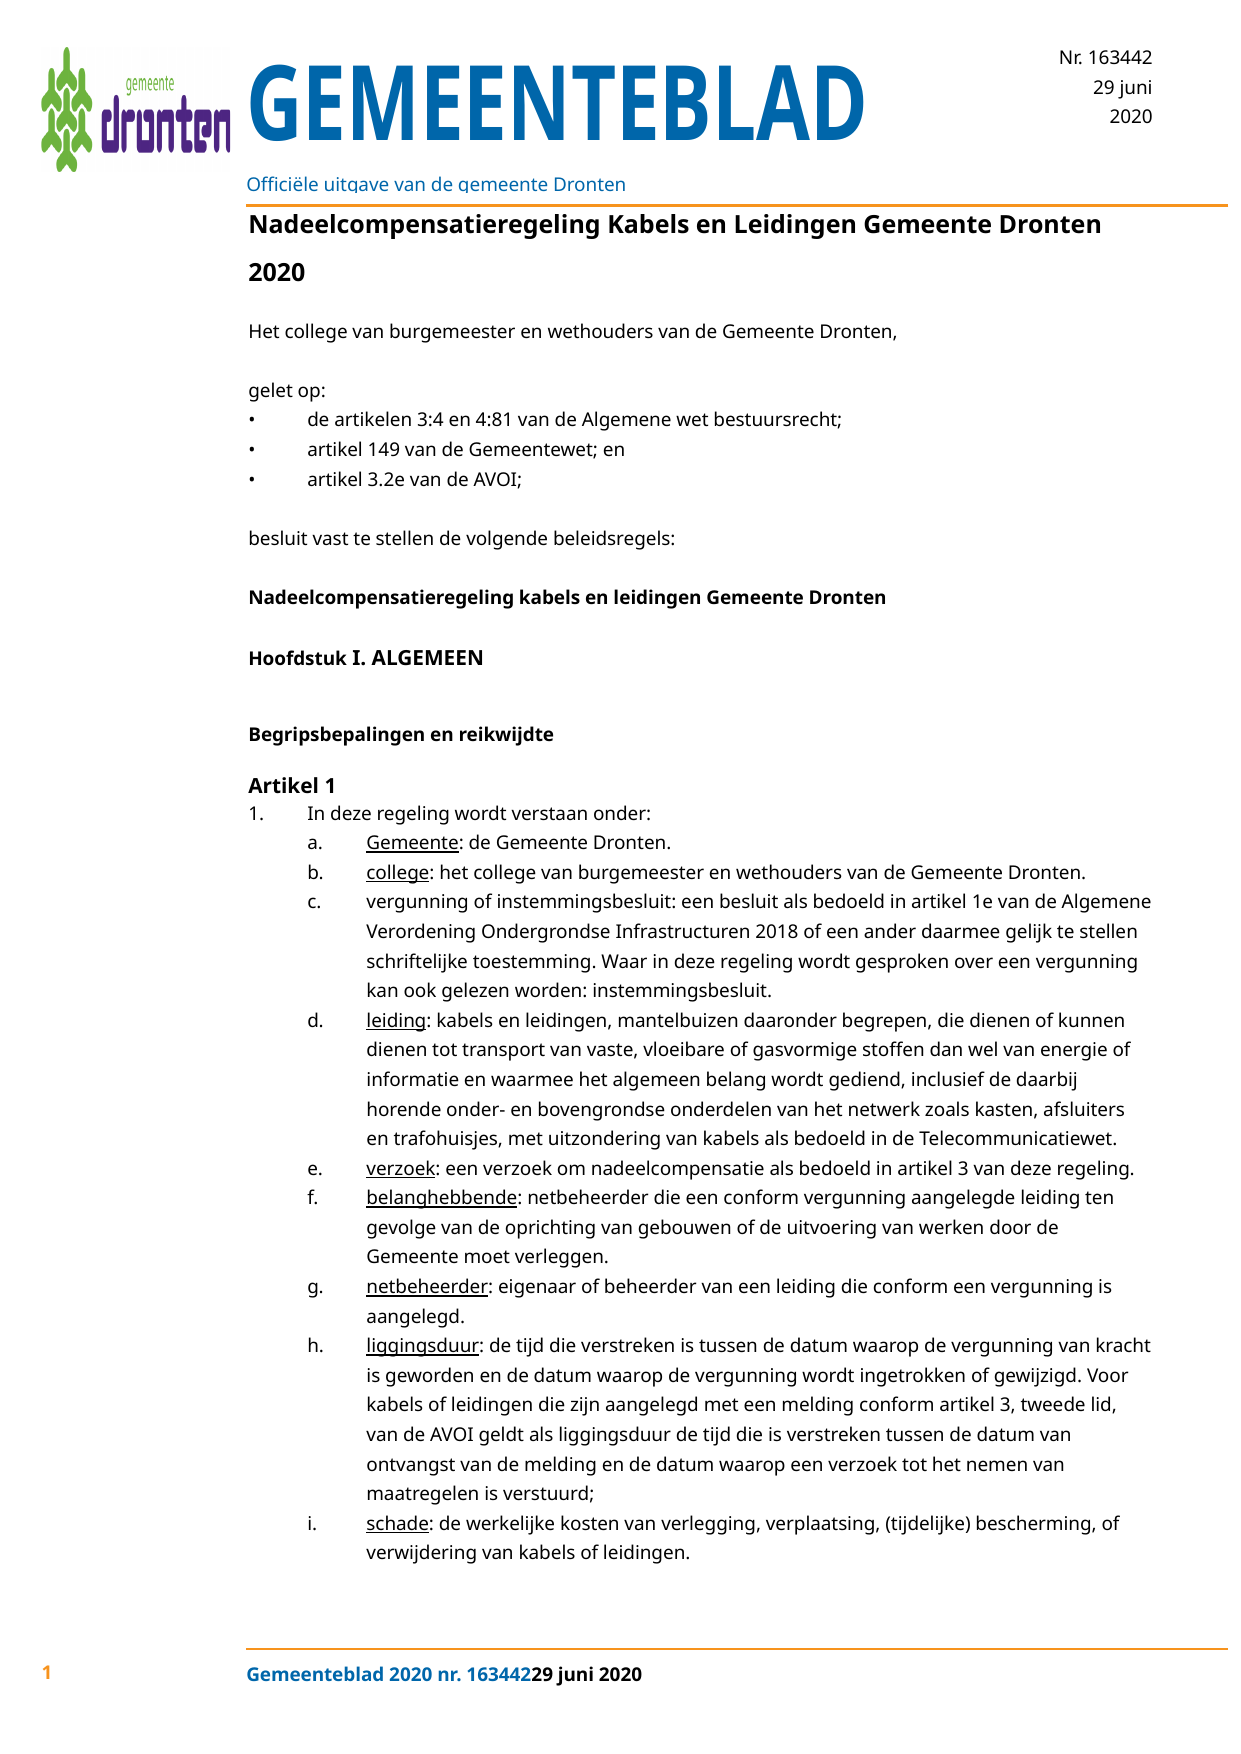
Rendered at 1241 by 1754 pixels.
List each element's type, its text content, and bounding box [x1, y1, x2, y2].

text Begripsbepalingen en reikwijdte [248, 721, 1152, 747]
text Het college van burgemeester en wethouders van de Gemeente Dronten, [248, 318, 1152, 344]
list verzoek: een verzoek om nadeelcompensatie als bedoeld in artikel 3 van deze regeling. [307, 1155, 1152, 1181]
list Gemeente: de Gemeente Dronten. [307, 829, 1152, 855]
text Nadeelcompensatieregeling Kabels en Leidingen Gemeente Dronten 2020 [248, 207, 1152, 288]
list de artikelen 3:4 en 4:81 van de Algemene wet bestuursrecht; [248, 407, 1152, 432]
list belanghebbende: netbeheerder die een conform vergunning aangelegde leiding ten gevolge van de oprichting van gebouwen of de uitvoering van werken door de Gemeente moet verleggen. [307, 1184, 1152, 1269]
picture [41, 47, 231, 172]
list netbeheerder: eigenaar of beheerder van een leiding die conform een vergunning is aangelegd. [307, 1273, 1152, 1328]
list artikel 149 van de Gemeentewet; en [248, 436, 1152, 462]
list artikel 3.2e van de AVOI; [248, 466, 1152, 492]
list In deze regeling wordt verstaan onder: [248, 800, 1152, 826]
list college: het college van burgemeester en wethouders van de Gemeente Dronten. [307, 859, 1152, 885]
text besluit vast te stellen de volgende beleidsregels: [248, 525, 1152, 551]
list schade: de werkelijke kosten van verlegging, verplaatsing, (tijdelijke) bescherming, of verwijdering van kabels of leidingen. [307, 1510, 1152, 1565]
list liggingsduur: de tijd die verstreken is tussen de datum waarop de vergunning van kracht is geworden en de datum waarop de vergunning wordt ingetrokken of gewijzigd. Voor kabels of leidingen die zijn aangelegd met een melding conform artikel 3, tweede lid, van de AVOI geldt als liggingsduur de tijd die is verstreken tussen de datum van ontvangst van de melding en de datum waarop een verzoek tot het nemen van maatregelen is verstuurd; [307, 1332, 1152, 1506]
text Nadeelcompensatieregeling kabels en leidingen Gemeente Dronten [248, 584, 1152, 610]
text Artikel 1 [248, 771, 1152, 800]
text gelet op: [248, 377, 1152, 403]
list vergunning of instemmingsbesluit: een besluit als bedoeld in artikel 1e van de Algemene Verordening Ondergrondse Infrastructuren 2018 of een ander daarmee gelijk te stellen schriftelijke toestemming. Waar in deze regeling wordt gesproken over een vergunning kan ook gelezen worden: instemmingsbesluit. [307, 889, 1152, 1003]
list leiding: kabels en leidingen, mantelbuizen daaronder begrepen, die dienen of kunnen dienen tot transport van vaste, vloeibare of gasvormige stoffen dan wel van energie of informatie en waarmee het algemeen belang wordt gediend, inclusief de daarbij horende onder- en bovengrondse onderdelen van het netwerk zoals kasten, afsluiters en trafohuisjes, met uitzondering van kabels als bedoeld in de Telecommunicatiewet. [307, 1007, 1152, 1151]
text Hoofdstuk I. ALGEMEEN [248, 643, 1152, 672]
